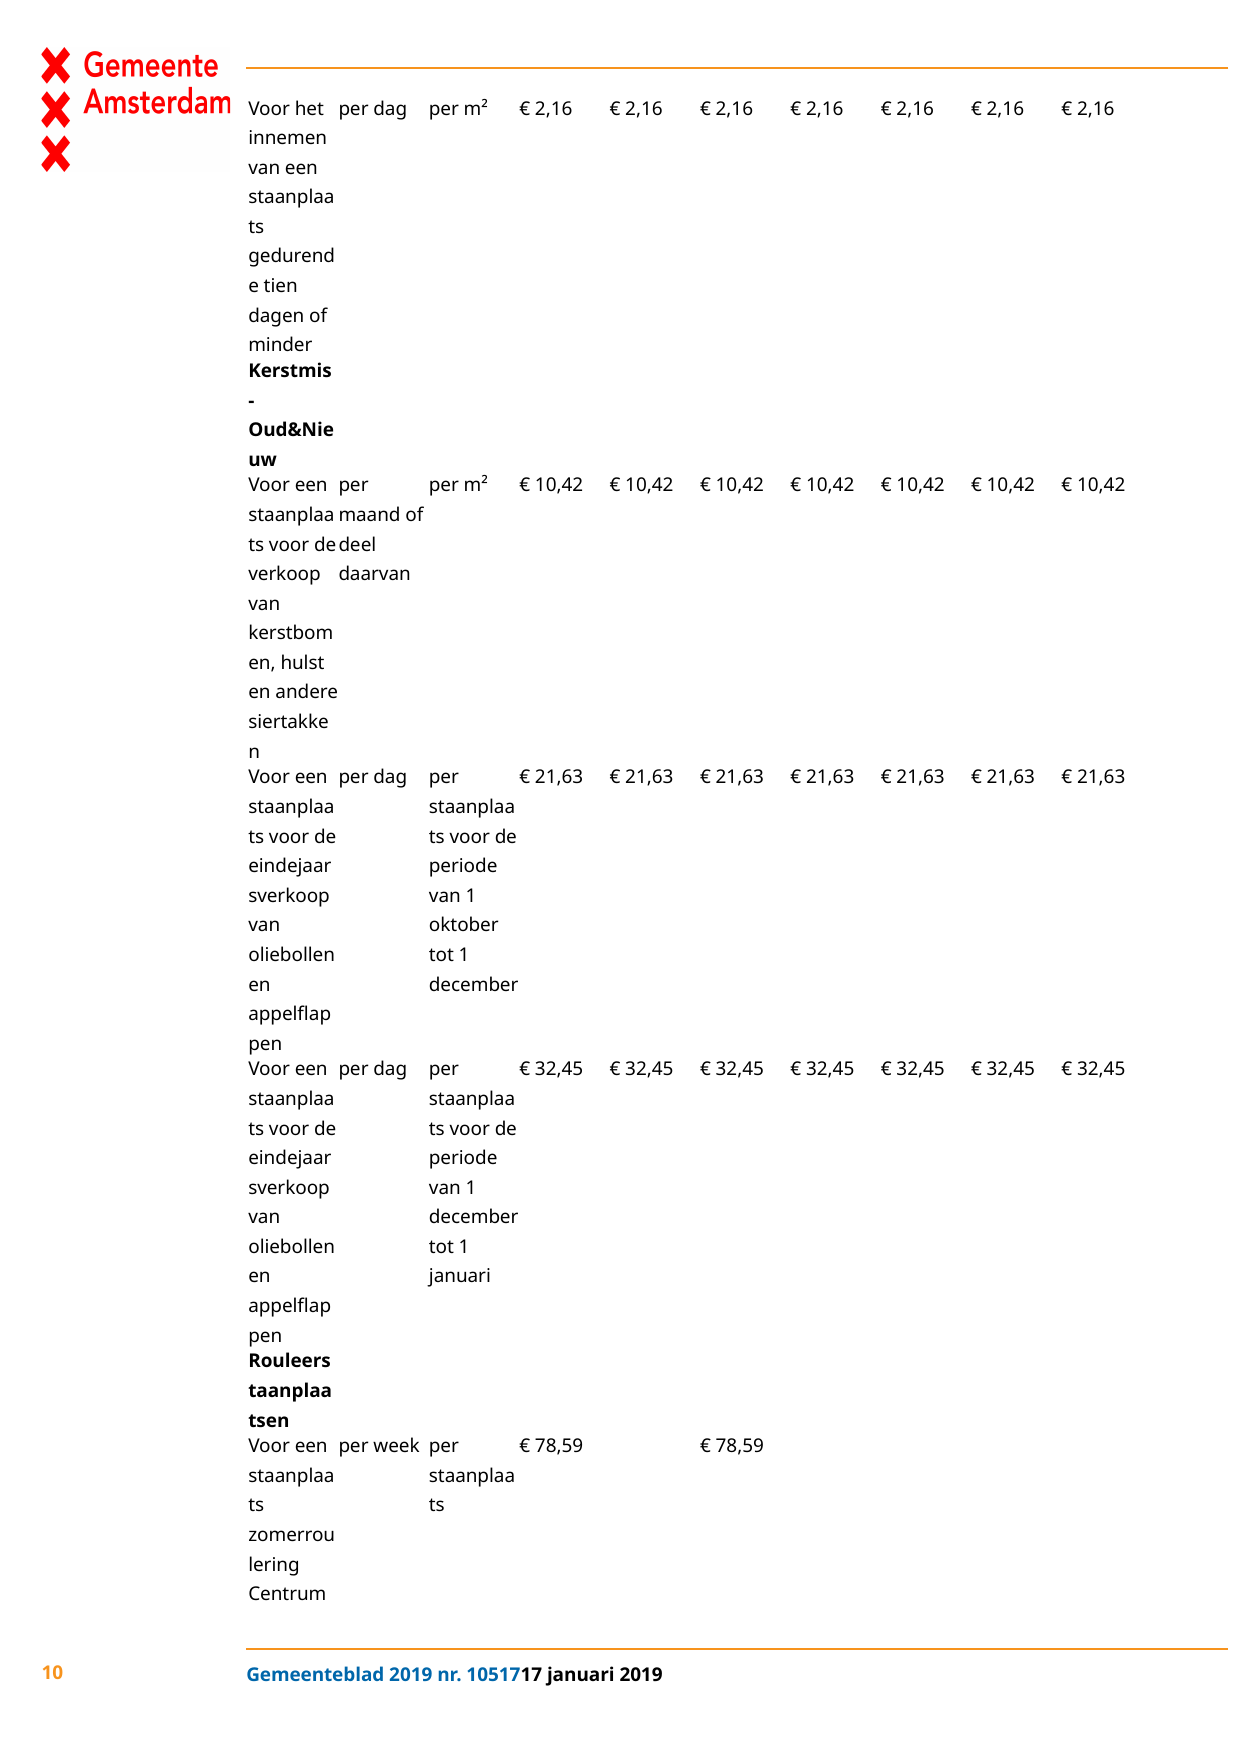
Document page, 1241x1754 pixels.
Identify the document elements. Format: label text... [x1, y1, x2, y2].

table_cell [609, 357, 700, 472]
table_cell per maand of deel daarvan [338, 472, 429, 764]
table_cell [881, 357, 971, 472]
table_cell [881, 1433, 971, 1606]
table_cell € 32,45 [790, 1056, 881, 1348]
picture [41, 47, 231, 172]
table_cell € 21,63 [609, 764, 700, 1056]
table_cell € 10,42 [1061, 472, 1152, 764]
table_cell € 32,45 [971, 1056, 1061, 1348]
table_cell per dag [338, 95, 429, 357]
table_cell € 32,45 [609, 1056, 700, 1348]
table_cell [700, 357, 790, 472]
table_cell [519, 357, 609, 472]
table_cell € 10,42 [790, 472, 881, 764]
table_cell € 32,45 [881, 1056, 971, 1348]
table_cell € 78,59 [519, 1433, 609, 1606]
table_cell € 10,42 [971, 472, 1061, 764]
table_cell € 21,63 [1061, 764, 1152, 1056]
table_cell € 32,45 [1061, 1056, 1152, 1348]
table_cell € 2,16 [519, 95, 609, 357]
table_cell per staanplaats [429, 1433, 519, 1606]
table_cell [1061, 1348, 1152, 1432]
table_cell per week [338, 1433, 429, 1606]
table_cell [429, 357, 519, 472]
table_cell € 78,59 [700, 1433, 790, 1606]
table_cell [519, 1348, 609, 1432]
table_cell Voor het innemen van een staanplaats gedurende tien dagen of minder [248, 95, 338, 357]
table_cell [1061, 357, 1152, 472]
table_cell Voor een staanplaats zomerroulering Centrum [248, 1433, 338, 1606]
table_cell Voor een staanplaats voor de eindejaarsverkoop van oliebollen en appelflappen [248, 1056, 338, 1348]
table_cell € 21,63 [700, 764, 790, 1056]
table_cell [338, 1348, 429, 1432]
table_cell [1061, 1433, 1152, 1606]
table_cell € 10,42 [881, 472, 971, 764]
table_cell Kerstmis - Oud&Nieuw [248, 357, 338, 472]
table_cell [609, 1348, 700, 1432]
table_cell [429, 1348, 519, 1432]
table_cell € 21,63 [519, 764, 609, 1056]
table_cell € 10,42 [700, 472, 790, 764]
table_cell per dag [338, 1056, 429, 1348]
table_cell € 2,16 [971, 95, 1061, 357]
table_cell € 21,63 [971, 764, 1061, 1056]
table_cell [881, 1348, 971, 1432]
table_cell [609, 1433, 700, 1606]
table_cell [790, 1433, 881, 1606]
table_cell per staanplaats voor de periode van 1 december tot 1 januari [429, 1056, 519, 1348]
table_cell € 10,42 [609, 472, 700, 764]
table_cell Voor een staanplaats voor de verkoop van kerstbomen, hulst en andere siertakken [248, 472, 338, 764]
table_cell [971, 1348, 1061, 1432]
table_cell € 21,63 [790, 764, 881, 1056]
table_cell € 2,16 [609, 95, 700, 357]
table_cell per m² [429, 472, 519, 764]
table_cell [790, 357, 881, 472]
table_cell € 32,45 [700, 1056, 790, 1348]
table_cell € 2,16 [881, 95, 971, 357]
table_cell [971, 1433, 1061, 1606]
table_cell [338, 357, 429, 472]
table_cell [971, 357, 1061, 472]
table_cell Voor een staanplaats voor de eindejaarsverkoop van oliebollen en appelflappen [248, 764, 338, 1056]
table_cell € 2,16 [1061, 95, 1152, 357]
table_cell [700, 1348, 790, 1432]
table_cell per dag [338, 764, 429, 1056]
table_cell [790, 1348, 881, 1432]
table_cell € 2,16 [700, 95, 790, 357]
table_cell per m² [429, 95, 519, 357]
table_cell per staanplaats voor de periode van 1 oktober tot 1 december [429, 764, 519, 1056]
table_cell Rouleerstaanplaatsen [248, 1348, 338, 1432]
table_cell € 21,63 [881, 764, 971, 1056]
table_cell € 32,45 [519, 1056, 609, 1348]
table_cell € 2,16 [790, 95, 881, 357]
table_cell € 10,42 [519, 472, 609, 764]
